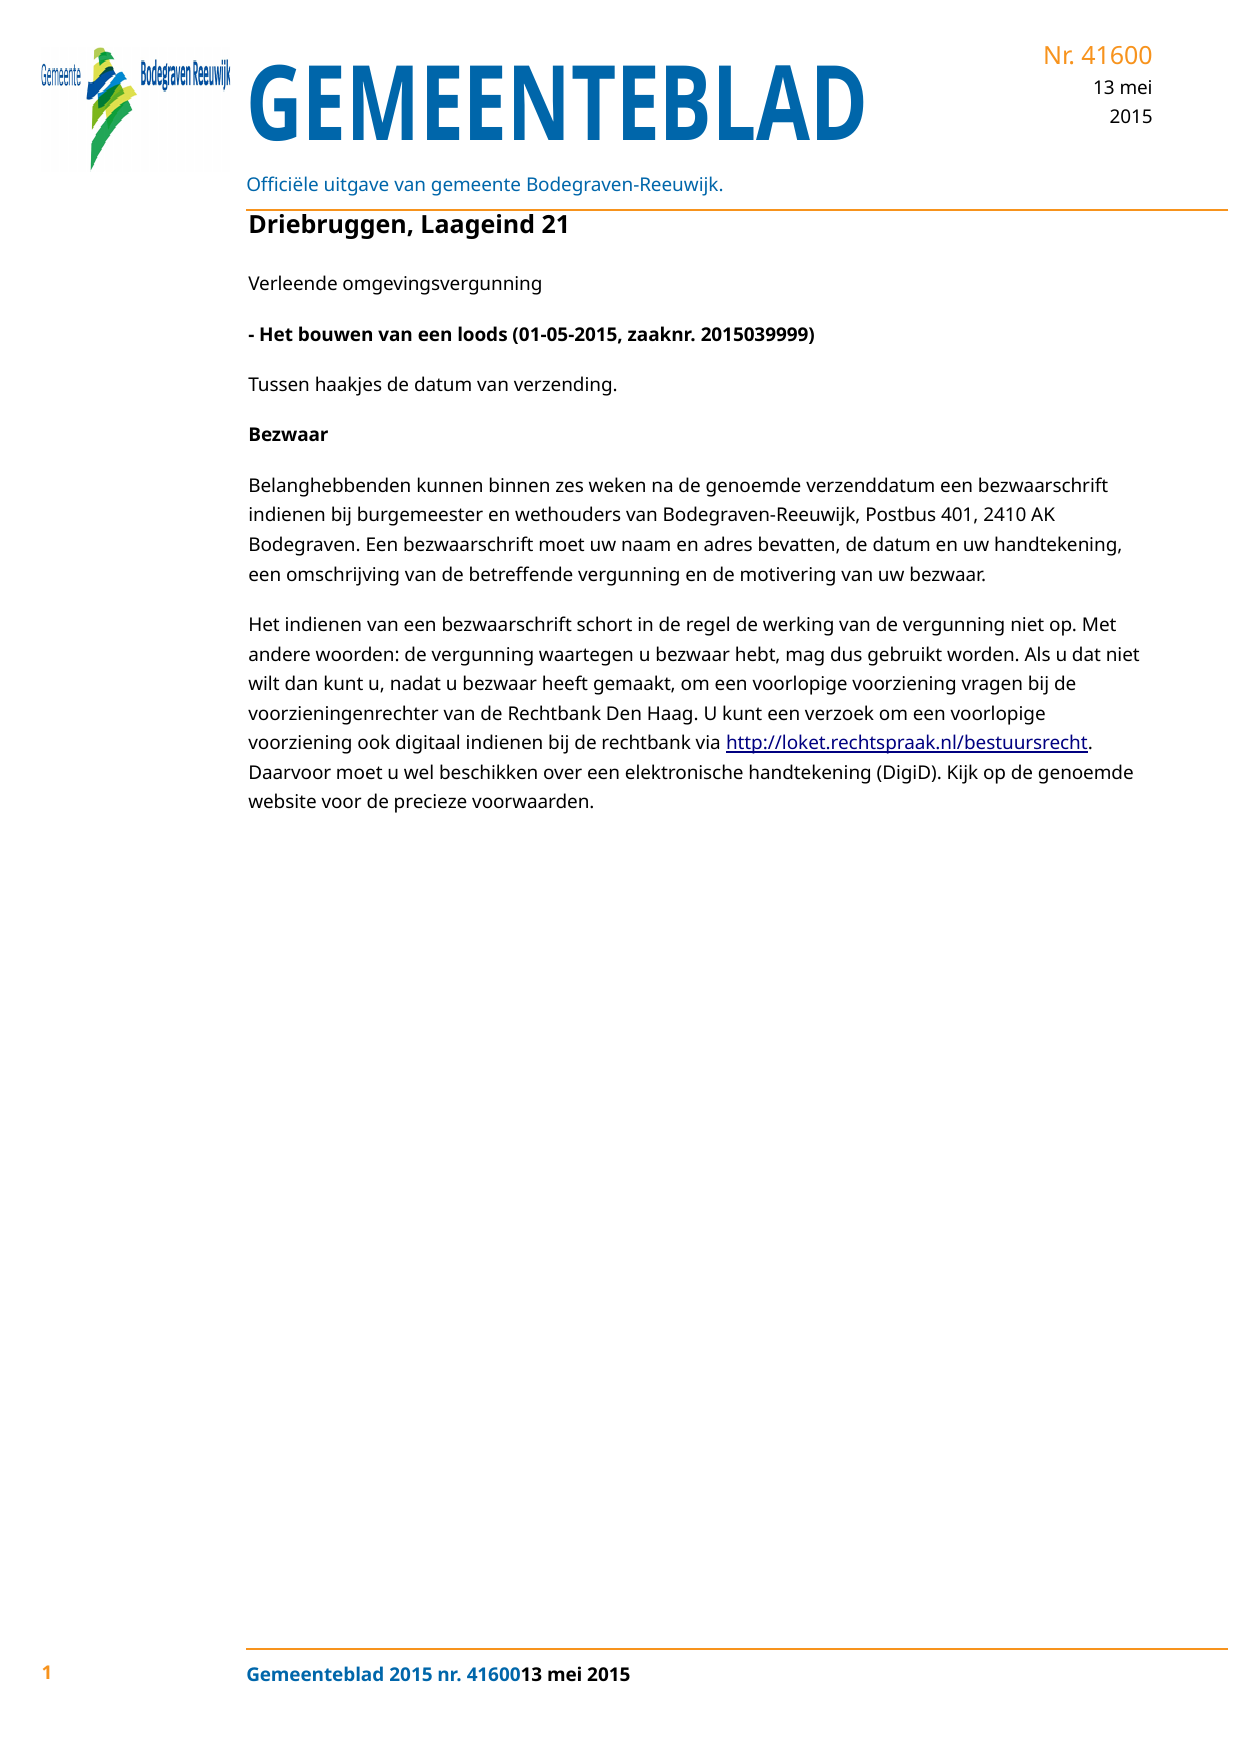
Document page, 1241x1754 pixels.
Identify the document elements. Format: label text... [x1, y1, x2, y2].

text Tussen haakjes de datum van verzending. [248, 371, 1152, 397]
text Belanghebbenden kunnen binnen zes weken na de genoemde verzenddatum een bezwaarschrift indienen bij burgemeester en wethouders van Bodegraven-Reeuwijk, Postbus 401, 2410 AK Bodegraven. Een bezwaarschrift moet uw naam en adres bevatten, de datum en uw handtekening, een omschrijving van de betreffende vergunning en de motivering van uw bezwaar. [248, 472, 1152, 586]
picture [41, 47, 231, 172]
text Bezwaar [248, 422, 1152, 447]
text Het indienen van een bezwaarschrift schort in de regel de werking van de vergunning niet op. Met andere woorden: de vergunning waartegen u bezwaar hebt, mag dus gebruikt worden. Als u dat niet wilt dan kunt u, nadat u bezwaar heeft gemaakt, om een voorlopige voorziening vragen bij de voorzieningenrechter van de Rechtbank Den Haag. U kunt een verzoek om een voorlopige voorziening ook digitaal indienen bij de rechtbank via http://loket.rechtspraak.nl/bestuursrecht. Daarvoor moet u wel beschikken over een elektronische handtekening (DigiD). Kijk op de genoemde website voor de precieze voorwaarden. [248, 611, 1152, 814]
text Verleende omgevingsvergunning [248, 270, 1152, 296]
text Driebruggen, Laageind 21 [248, 211, 1152, 241]
text - Het bouwen van een loods (01‑05‑2015, zaaknr. 2015039999) [248, 321, 1152, 346]
